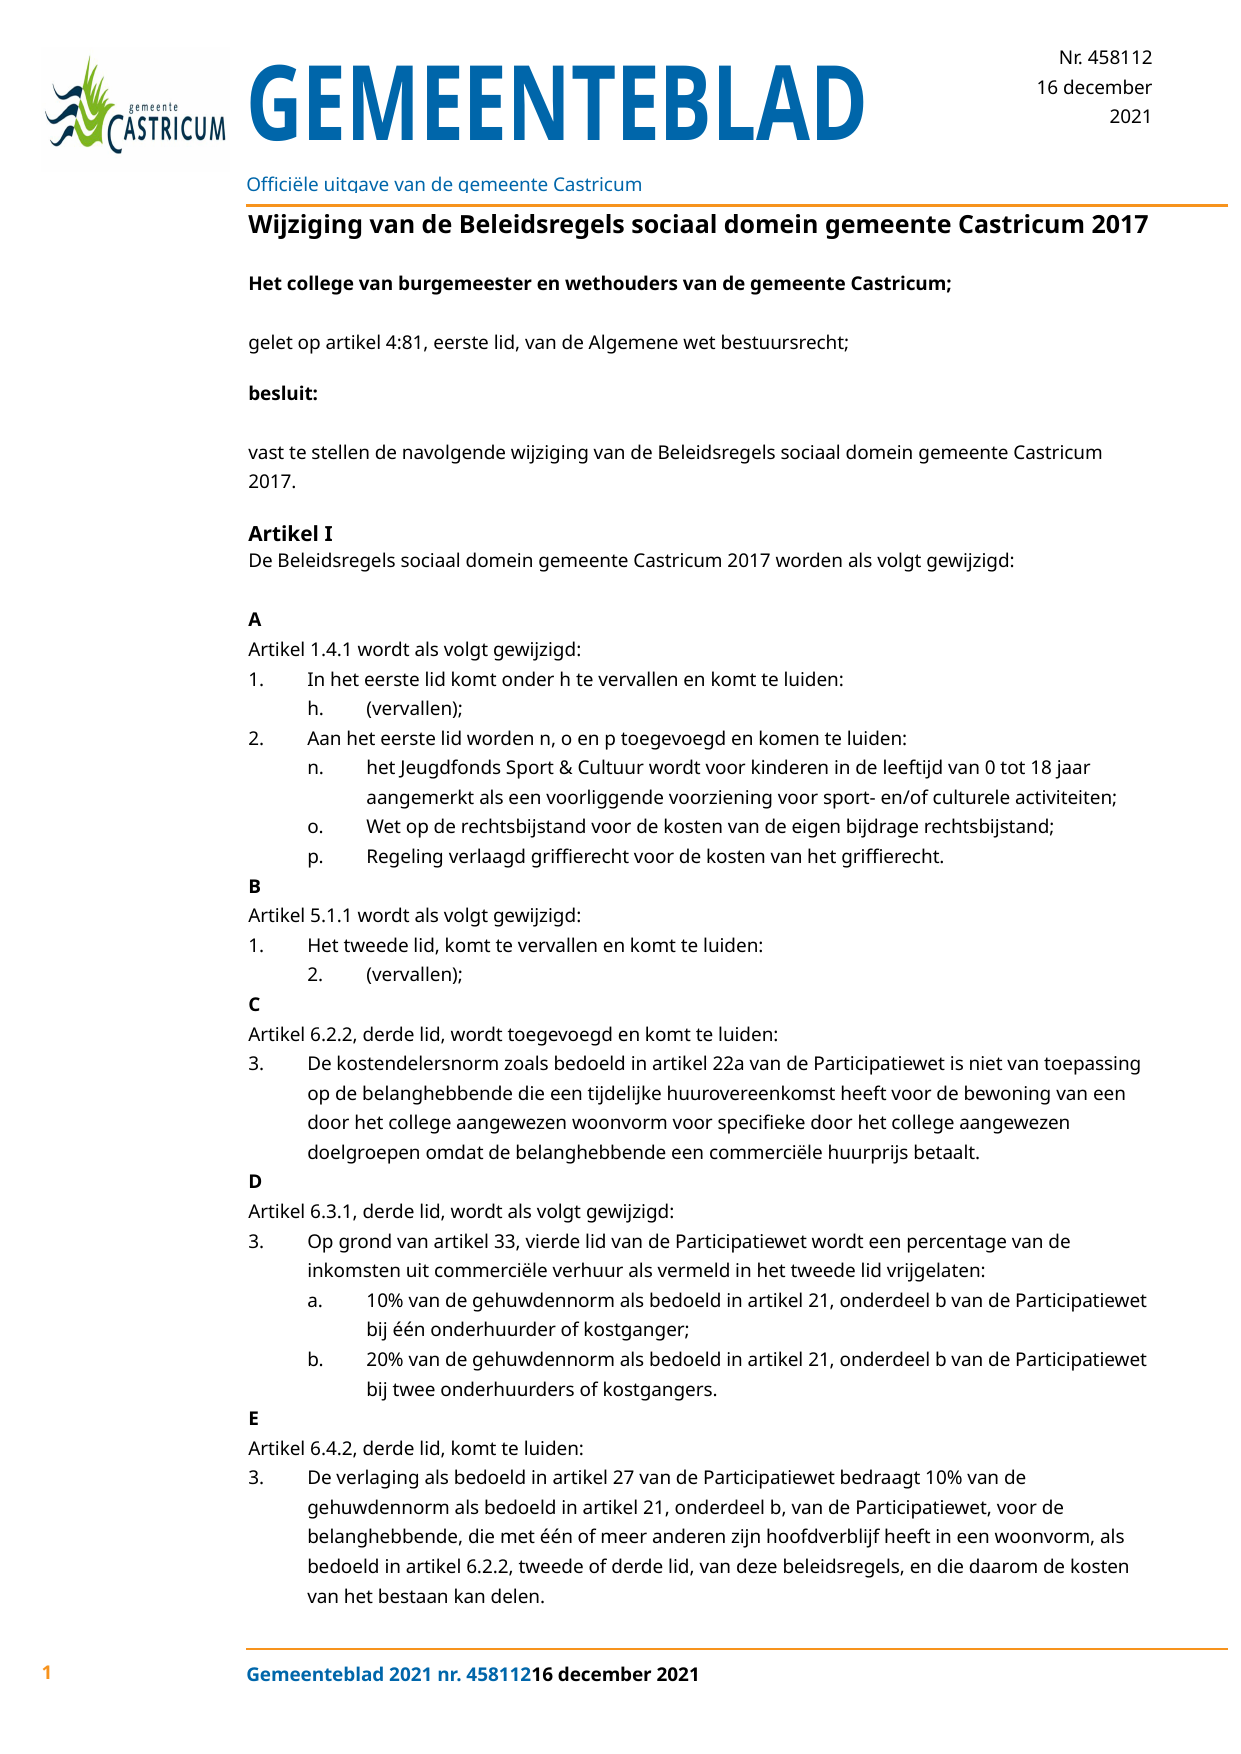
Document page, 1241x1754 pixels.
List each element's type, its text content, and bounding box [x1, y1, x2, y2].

list Op grond van artikel 33, vierde lid van de Participatiewet wordt een percentage van de inkomsten uit commerciële verhuur als vermeld in het tweede lid vrijgelaten: [248, 1228, 1152, 1283]
list 20% van de gehuwdennorm als bedoeld in artikel 21, onderdeel b van de Participatiewet bij twee onderhuurders of kostgangers. [307, 1346, 1152, 1401]
text Artikel 6.4.2, derde lid, komt te luiden: [248, 1435, 1152, 1461]
text vast te stellen de navolgende wijziging van de Beleidsregels sociaal domein gemeente Castricum 2017. [248, 439, 1152, 494]
list (vervallen); [307, 695, 1152, 721]
text Wijziging van de Beleidsregels sociaal domein gemeente Castricum 2017 [248, 207, 1152, 241]
text D [248, 1169, 1152, 1194]
list De kostendelersnorm zoals bedoeld in artikel 22a van de Participatiewet is niet van toepassing op de belanghebbende die een tijdelijke huurovereenkomst heeft voor de bewoning van een door het college aangewezen woonvorm voor specifieke door het college aangewezen doelgroepen omdat de belanghebbende een commerciële huurprijs betaalt. [248, 1050, 1152, 1165]
list 10% van de gehuwdennorm als bedoeld in artikel 21, onderdeel b van de Participatiewet bij één onderhuurder of kostganger; [307, 1287, 1152, 1342]
list Wet op de rechtsbijstand voor de kosten van de eigen bijdrage rechtsbijstand; [307, 814, 1152, 839]
list In het eerste lid komt onder h te vervallen en komt te luiden: [248, 666, 1152, 691]
list De verlaging als bedoeld in artikel 27 van de Participatiewet bedraagt 10% van de gehuwdennorm als bedoeld in artikel 21, onderdeel b, van de Participatiewet, voor de belanghebbende, die met één of meer anderen zijn hoofdverblijf heeft in een woonvorm, als bedoeld in artikel 6.2.2, tweede of derde lid, van deze beleidsregels, en die daarom de kosten van het bestaan kan delen. [248, 1464, 1152, 1608]
text Artikel 1.4.1 wordt als volgt gewijzigd: [248, 636, 1152, 662]
text Artikel I [248, 519, 1152, 547]
text C [248, 991, 1152, 1017]
list Het tweede lid, komt te vervallen en komt te luiden: [248, 932, 1152, 958]
list Aan het eerste lid worden n, o en p toegevoegd en komen te luiden: [248, 725, 1152, 751]
text Het college van burgemeester en wethouders van de gemeente Castricum; [248, 270, 1152, 296]
text A [248, 607, 1152, 632]
list (vervallen); [307, 962, 1152, 987]
text E [248, 1405, 1152, 1431]
text gelet op artikel 4:81, eerste lid, van de Algemene wet bestuursrecht; [248, 329, 1152, 355]
text De Beleidsregels sociaal domein gemeente Castricum 2017 worden als volgt gewijzigd: [248, 547, 1152, 573]
text B [248, 873, 1152, 898]
list het Jeugdfonds Sport & Cultuur wordt voor kinderen in de leeftijd van 0 tot 18 jaar aangemerkt als een voorliggende voorziening voor sport- en/of culturele activiteiten; [307, 754, 1152, 810]
text Artikel 6.3.1, derde lid, wordt als volgt gewijzigd: [248, 1198, 1152, 1224]
list Regeling verlaagd griffierecht voor de kosten van het griffierecht. [307, 843, 1152, 869]
picture [41, 47, 231, 172]
text Artikel 6.2.2, derde lid, wordt toegevoegd en komt te luiden: [248, 1021, 1152, 1046]
text besluit: [248, 380, 1152, 406]
text Artikel 5.1.1 wordt als volgt gewijzigd: [248, 902, 1152, 928]
